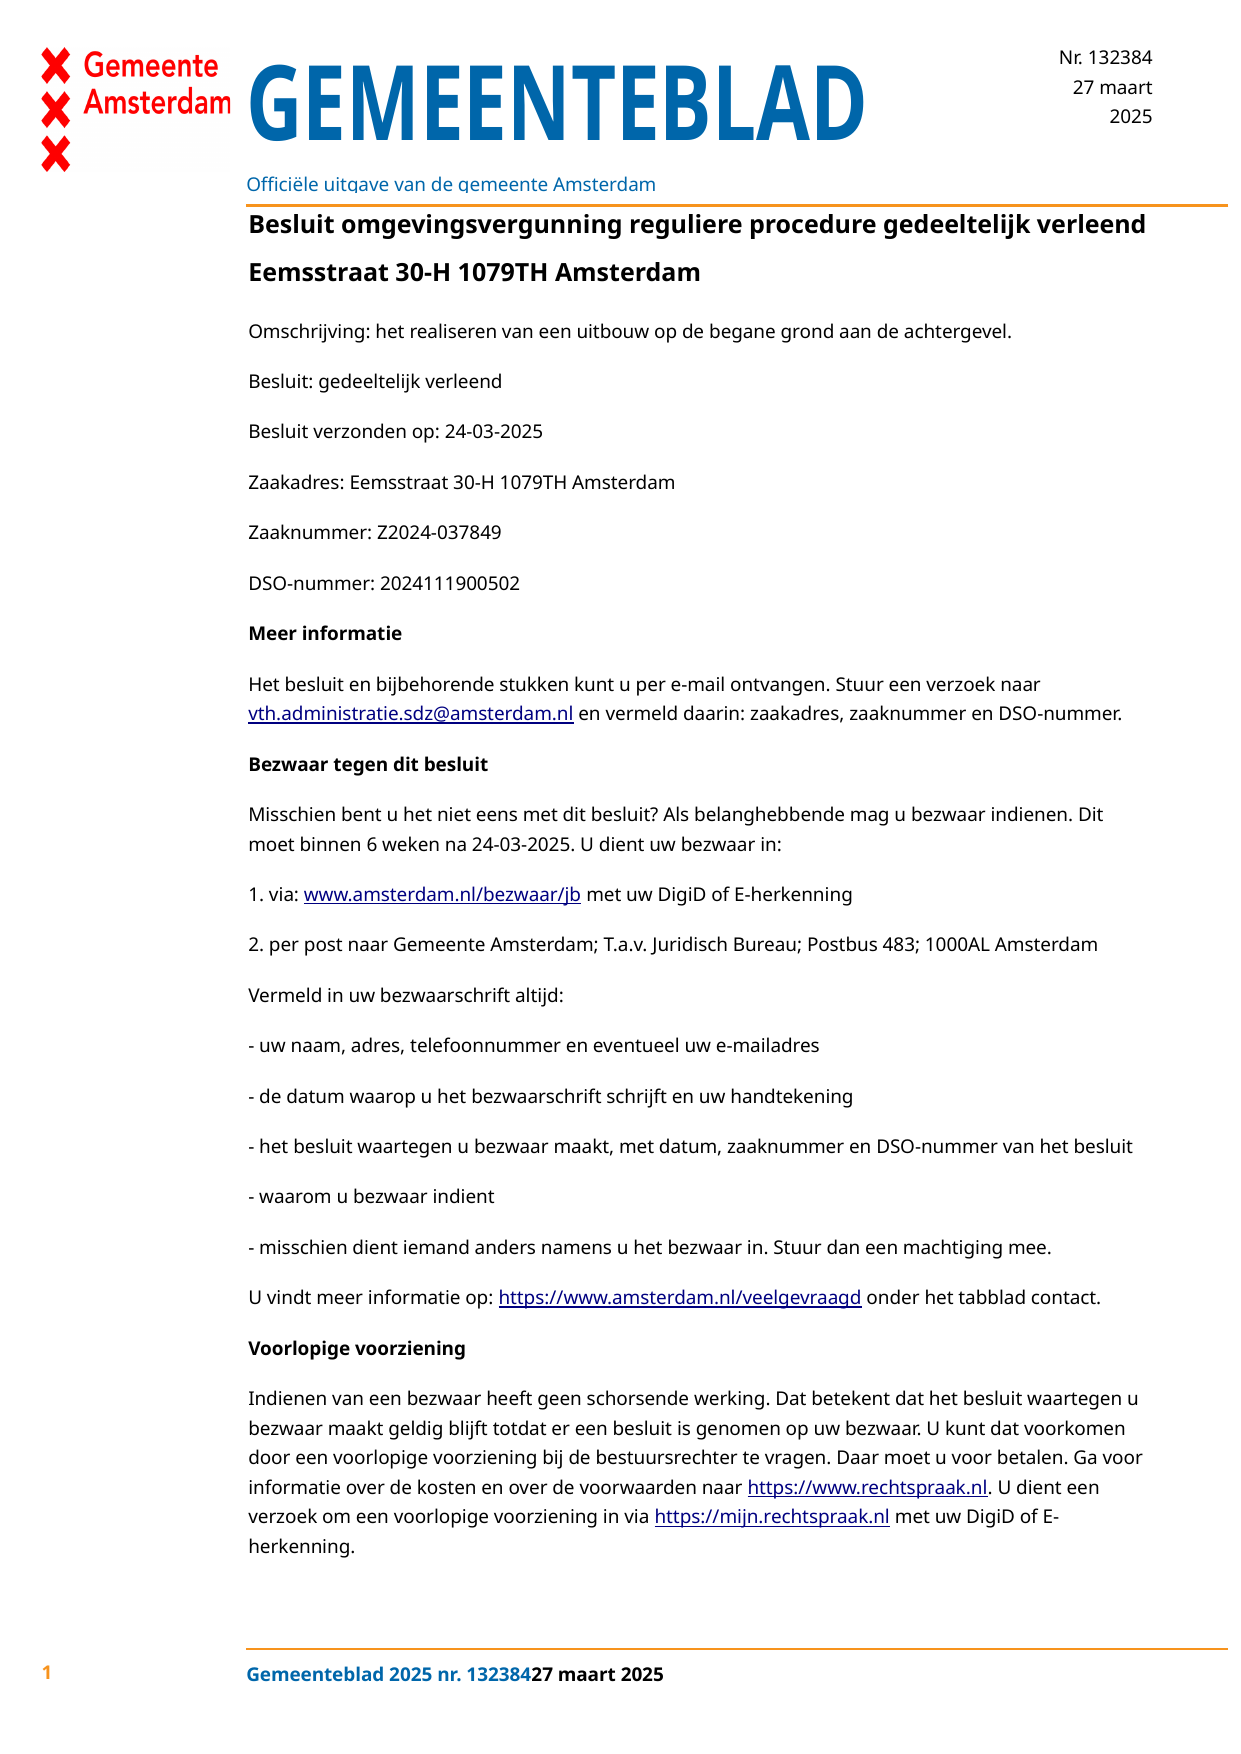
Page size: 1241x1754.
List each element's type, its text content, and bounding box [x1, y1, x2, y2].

text - uw naam, adres, telefoonnummer en eventueel uw e-mailadres [248, 1032, 1152, 1058]
text Het besluit en bijbehorende stukken kunt u per e-mail ontvangen. Stuur een verzoek naar vth.administratie.sdz@amsterdam.nl en vermeld daarin: zaakadres, zaaknummer en DSO-nummer. [248, 671, 1152, 726]
text - de datum waarop u het bezwaarschrift schrijft en uw handtekening [248, 1083, 1152, 1109]
text Bezwaar tegen dit besluit [248, 751, 1152, 777]
text Vermeld in uw bezwaarschrift altijd: [248, 982, 1152, 1008]
text - het besluit waartegen u bezwaar maakt, met datum, zaaknummer en DSO-nummer van het besluit [248, 1133, 1152, 1159]
text 2. per post naar Gemeente Amsterdam; T.a.v. Juridisch Bureau; Postbus 483; 1000AL Amsterdam [248, 932, 1152, 957]
text Zaakadres: Eemsstraat 30-H 1079TH Amsterdam [248, 469, 1152, 495]
text Indienen van een bezwaar heeft geen schorsende werking. Dat betekent dat het besluit waartegen u bezwaar maakt geldig blijft totdat er een besluit is genomen op uw bezwaar. U kunt dat voorkomen door een voorlopige voorziening bij de bestuursrechter te vragen. Daar moet u voor betalen. Ga voor informatie over de kosten en over de voorwaarden naar https://www.rechtspraak.nl. U dient een verzoek om een voorlopige voorziening in via https://mijn.rechtspraak.nl met uw DigiD of E-herkenning. [248, 1385, 1152, 1559]
text - misschien dient iemand anders namens u het bezwaar in. Stuur dan een machtiging mee. [248, 1234, 1152, 1260]
text Voorlopige voorziening [248, 1335, 1152, 1361]
text Besluit omgevingsvergunning reguliere procedure gedeeltelijk verleend Eemsstraat 30-H 1079TH Amsterdam [248, 207, 1152, 288]
text 1. via: www.amsterdam.nl/bezwaar/jb met uw DigiD of E-herkenning [248, 881, 1152, 907]
text Misschien bent u het niet eens met dit besluit? Als belanghebbende mag u bezwaar indienen. Dit moet binnen 6 weken na 24-03-2025. U dient uw bezwaar in: [248, 801, 1152, 857]
text Omschrijving: het realiseren van een uitbouw op de begane grond aan de achtergevel. [248, 318, 1152, 344]
text DSO-nummer: 2024111900502 [248, 570, 1152, 596]
picture [41, 47, 231, 172]
text U vindt meer informatie op: https://www.amsterdam.nl/veelgevraagd onder het tabblad contact. [248, 1284, 1152, 1310]
text Besluit verzonden op: 24-03-2025 [248, 419, 1152, 444]
text - waarom u bezwaar indient [248, 1184, 1152, 1209]
text Meer informatie [248, 620, 1152, 646]
text Zaaknummer: Z2024-037849 [248, 519, 1152, 545]
text Besluit: gedeeltelijk verleend [248, 368, 1152, 394]
